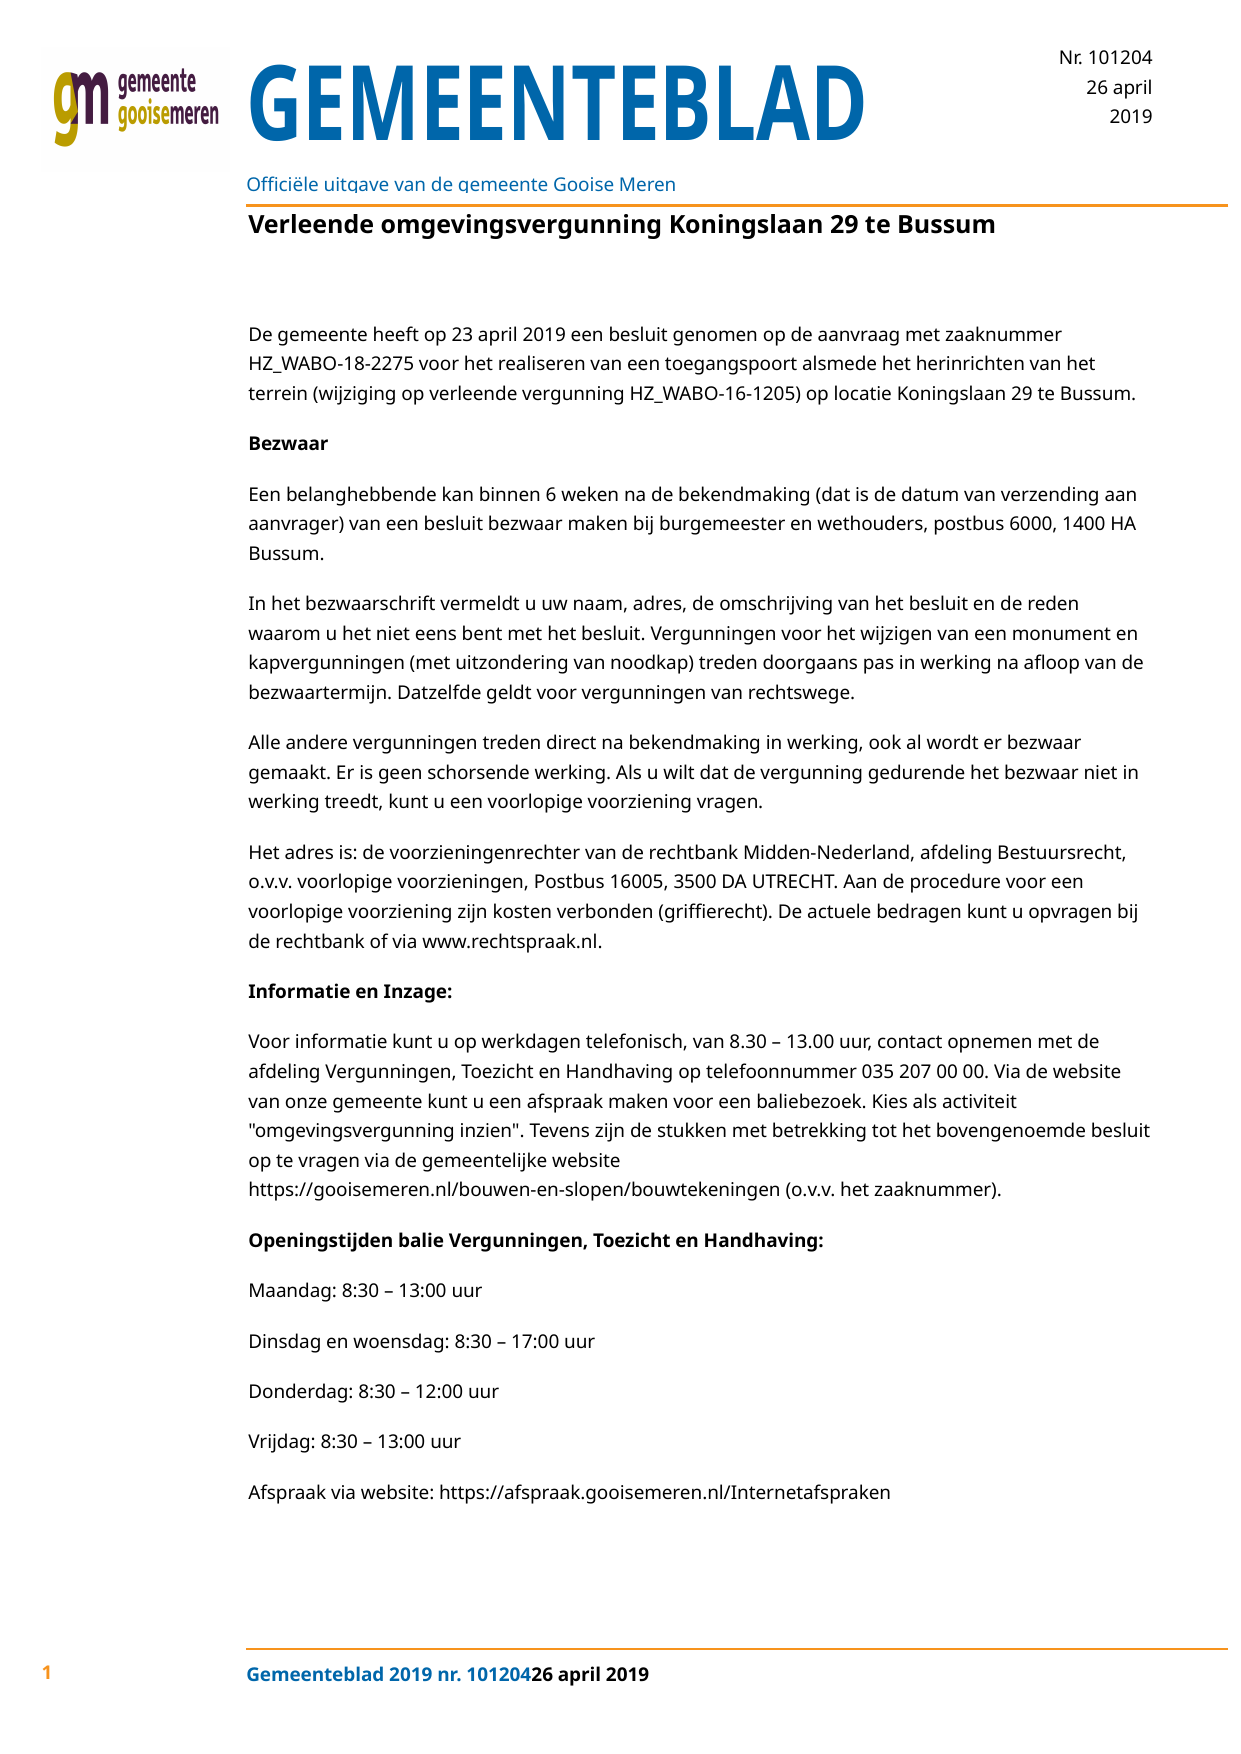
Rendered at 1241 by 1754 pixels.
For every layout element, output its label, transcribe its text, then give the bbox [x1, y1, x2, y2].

text Het adres is: de voorzieningenrechter van de rechtbank Midden-Nederland, afdeling Bestuursrecht, o.v.v. voorlopige voorzieningen, Postbus 16005, 3500 DA UTRECHT. Aan de procedure voor een voorlopige voorziening zijn kosten verbonden (griffierecht). De actuele bedragen kunt u opvragen bij de rechtbank of via www.rechtspraak.nl. [248, 839, 1152, 953]
text Donderdag: 8:30 – 12:00 uur [248, 1378, 1152, 1404]
text Vrijdag: 8:30 – 13:00 uur [248, 1429, 1152, 1454]
text Een belanghebbende kan binnen 6 weken na de bekendmaking (dat is de datum van verzending aan aanvrager) van een besluit bezwaar maken bij burgemeester en wethouders, postbus 6000, 1400 HA Bussum. [248, 481, 1152, 566]
text Alle andere vergunningen treden direct na bekendmaking in werking, ook al wordt er bezwaar gemaakt. Er is geen schorsende werking. Als u wilt dat de vergunning gedurende het bezwaar niet in werking treedt, kunt u een voorlopige voorziening vragen. [248, 729, 1152, 814]
text Maandag: 8:30 – 13:00 uur [248, 1277, 1152, 1303]
picture [41, 47, 231, 172]
text Dinsdag en woensdag: 8:30 – 17:00 uur [248, 1328, 1152, 1353]
text Bezwaar [248, 430, 1152, 456]
text Verleende omgevingsvergunning Koningslaan 29 te Bussum [248, 207, 1152, 241]
text Openingstijden balie Vergunningen, Toezicht en Handhaving: [248, 1227, 1152, 1253]
text Voor informatie kunt u op werkdagen telefonisch, van 8.30 – 13.00 uur, contact opnemen met de afdeling Vergunningen, Toezicht en Handhaving op telefoonnummer 035 207 00 00. Via de website van onze gemeente kunt u een afspraak maken voor een baliebezoek. Kies als activiteit "omgevingsvergunning inzien". Tevens zijn de stukken met betrekking tot het bovengenoemde besluit op te vragen via de gemeentelijke website https://gooisemeren.nl/bouwen-en-slopen/bouwtekeningen (o.v.v. het zaaknummer). [248, 1029, 1152, 1202]
text De gemeente heeft op 23 april 2019 een besluit genomen op de aanvraag met zaaknummer HZ_WABO-18-2275 voor het realiseren van een toegangspoort alsmede het herinrichten van het terrein (wijziging op verleende vergunning HZ_WABO-16-1205) op locatie Koningslaan 29 te Bussum. [248, 321, 1152, 406]
text Informatie en Inzage: [248, 978, 1152, 1004]
text Afspraak via website: https://afspraak.gooisemeren.nl/Internetafspraken [248, 1479, 1152, 1505]
text In het bezwaarschrift vermeldt u uw naam, adres, de omschrijving van het besluit en de reden waarom u het niet eens bent met het besluit. Vergunningen voor het wijzigen van een monument en kapvergunningen (met uitzondering van noodkap) treden doorgaans pas in werking na afloop van de bezwaartermijn. Datzelfde geldt voor vergunningen van rechtswege. [248, 590, 1152, 705]
